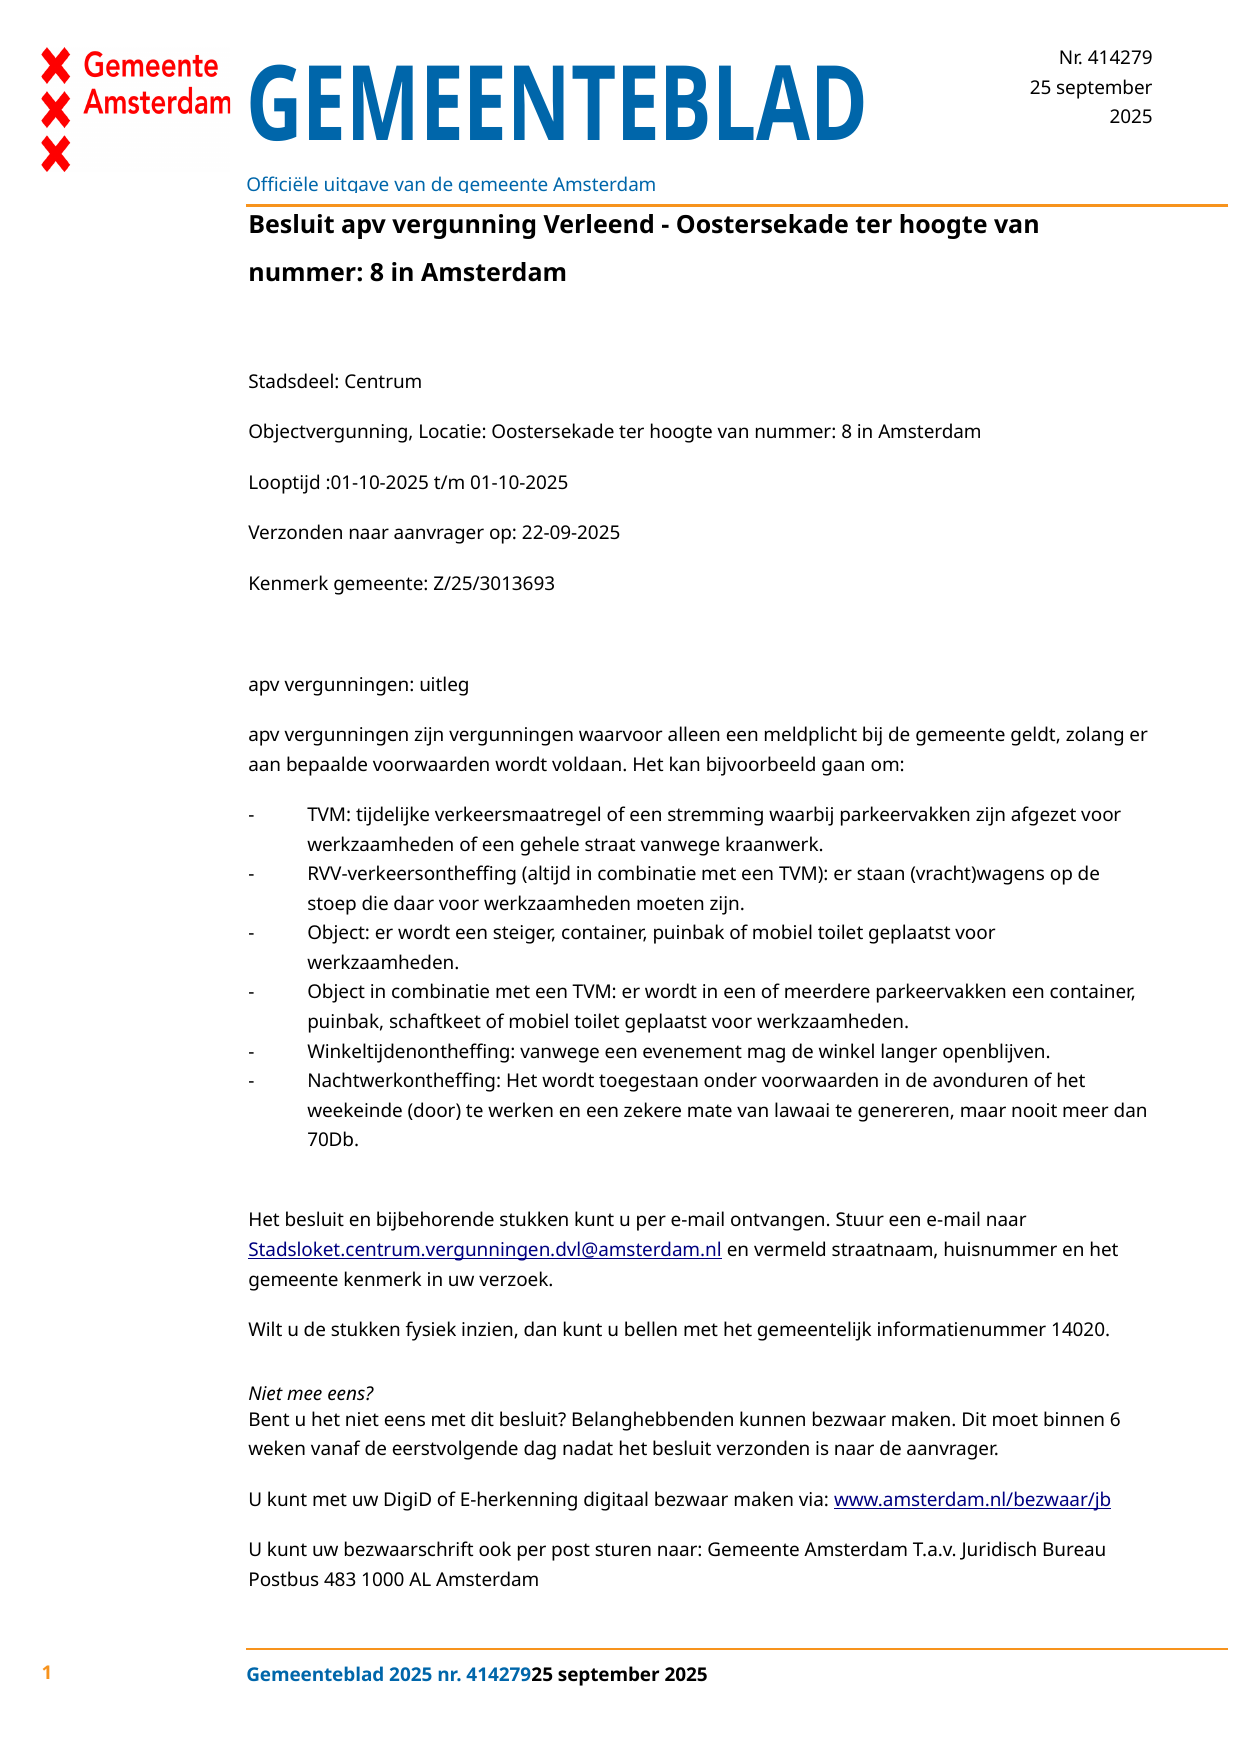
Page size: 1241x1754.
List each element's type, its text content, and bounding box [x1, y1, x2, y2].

text U kunt uw bezwaarschrift ook per post sturen naar: Gemeente Amsterdam T.a.v. Juridisch Bureau Postbus 483 1000 AL Amsterdam [248, 1536, 1152, 1592]
text Bent u het niet eens met dit besluit? Belanghebbenden kunnen bezwaar maken. Dit moet binnen 6 weken vanaf de eerstvolgende dag nadat het besluit verzonden is naar de aanvrager. [248, 1406, 1152, 1461]
text Kenmerk gemeente: Z/25/3013693 [248, 570, 1152, 596]
text Objectvergunning, Locatie: Oostersekade ter hoogte van nummer: 8 in Amsterdam [248, 419, 1152, 444]
text Verzonden naar aanvrager op: 22-09-2025 [248, 519, 1152, 545]
text Het besluit en bijbehorende stukken kunt u per e-mail ontvangen. Stuur een e-mail naar Stadsloket.centrum.vergunningen.dvl@amsterdam.nl en vermeld straatnaam, huisnummer en het gemeente kenmerk in uw verzoek. [248, 1207, 1152, 1292]
list Winkeltijdenontheffing: vanwege een evenement mag de winkel langer openblijven. [248, 1038, 1152, 1064]
picture [41, 47, 231, 172]
list RVV-verkeersontheffing (altijd in combinatie met een TVM): er staan (vracht)wagens op de stoep die daar voor werkzaamheden moeten zijn. [248, 860, 1152, 916]
list Object: er wordt een steiger, container, puinbak of mobiel toilet geplaatst voor werkzaamheden. [248, 919, 1152, 975]
text Looptijd :01-10-2025 t/m 01-10-2025 [248, 469, 1152, 495]
text apv vergunningen zijn vergunningen waarvoor alleen een meldplicht bij de gemeente geldt, zolang er aan bepaalde voorwaarden wordt voldaan. Het kan bijvoorbeeld gaan om: [248, 721, 1152, 777]
text Niet mee eens? [248, 1380, 1152, 1406]
text apv vergunningen: uitleg [248, 671, 1152, 697]
text U kunt met uw DigiD of E-herkenning digitaal bezwaar maken via: www.amsterdam.nl/bezwaar/jb [248, 1486, 1152, 1512]
list Object in combinatie met een TVM: er wordt in een of meerdere parkeervakken een container, puinbak, schaftkeet of mobiel toilet geplaatst voor werkzaamheden. [248, 979, 1152, 1034]
list Nachtwerkontheffing: Het wordt toegestaan onder voorwaarden in de avonduren of het weekeinde (door) te werken en een zekere mate van lawaai te genereren, maar nooit meer dan 70Db. [248, 1067, 1152, 1152]
list TVM: tijdelijke verkeersmaatregel of een stremming waarbij parkeervakken zijn afgezet voor werkzaamheden of een gehele straat vanwege kraanwerk. [248, 801, 1152, 857]
text Stadsdeel: Centrum [248, 368, 1152, 394]
text Wilt u de stukken fysiek inzien, dan kunt u bellen met het gemeentelijk informatienummer 14020. [248, 1316, 1152, 1342]
text Besluit apv vergunning Verleend - Oostersekade ter hoogte van nummer: 8 in Amsterdam [248, 207, 1152, 288]
